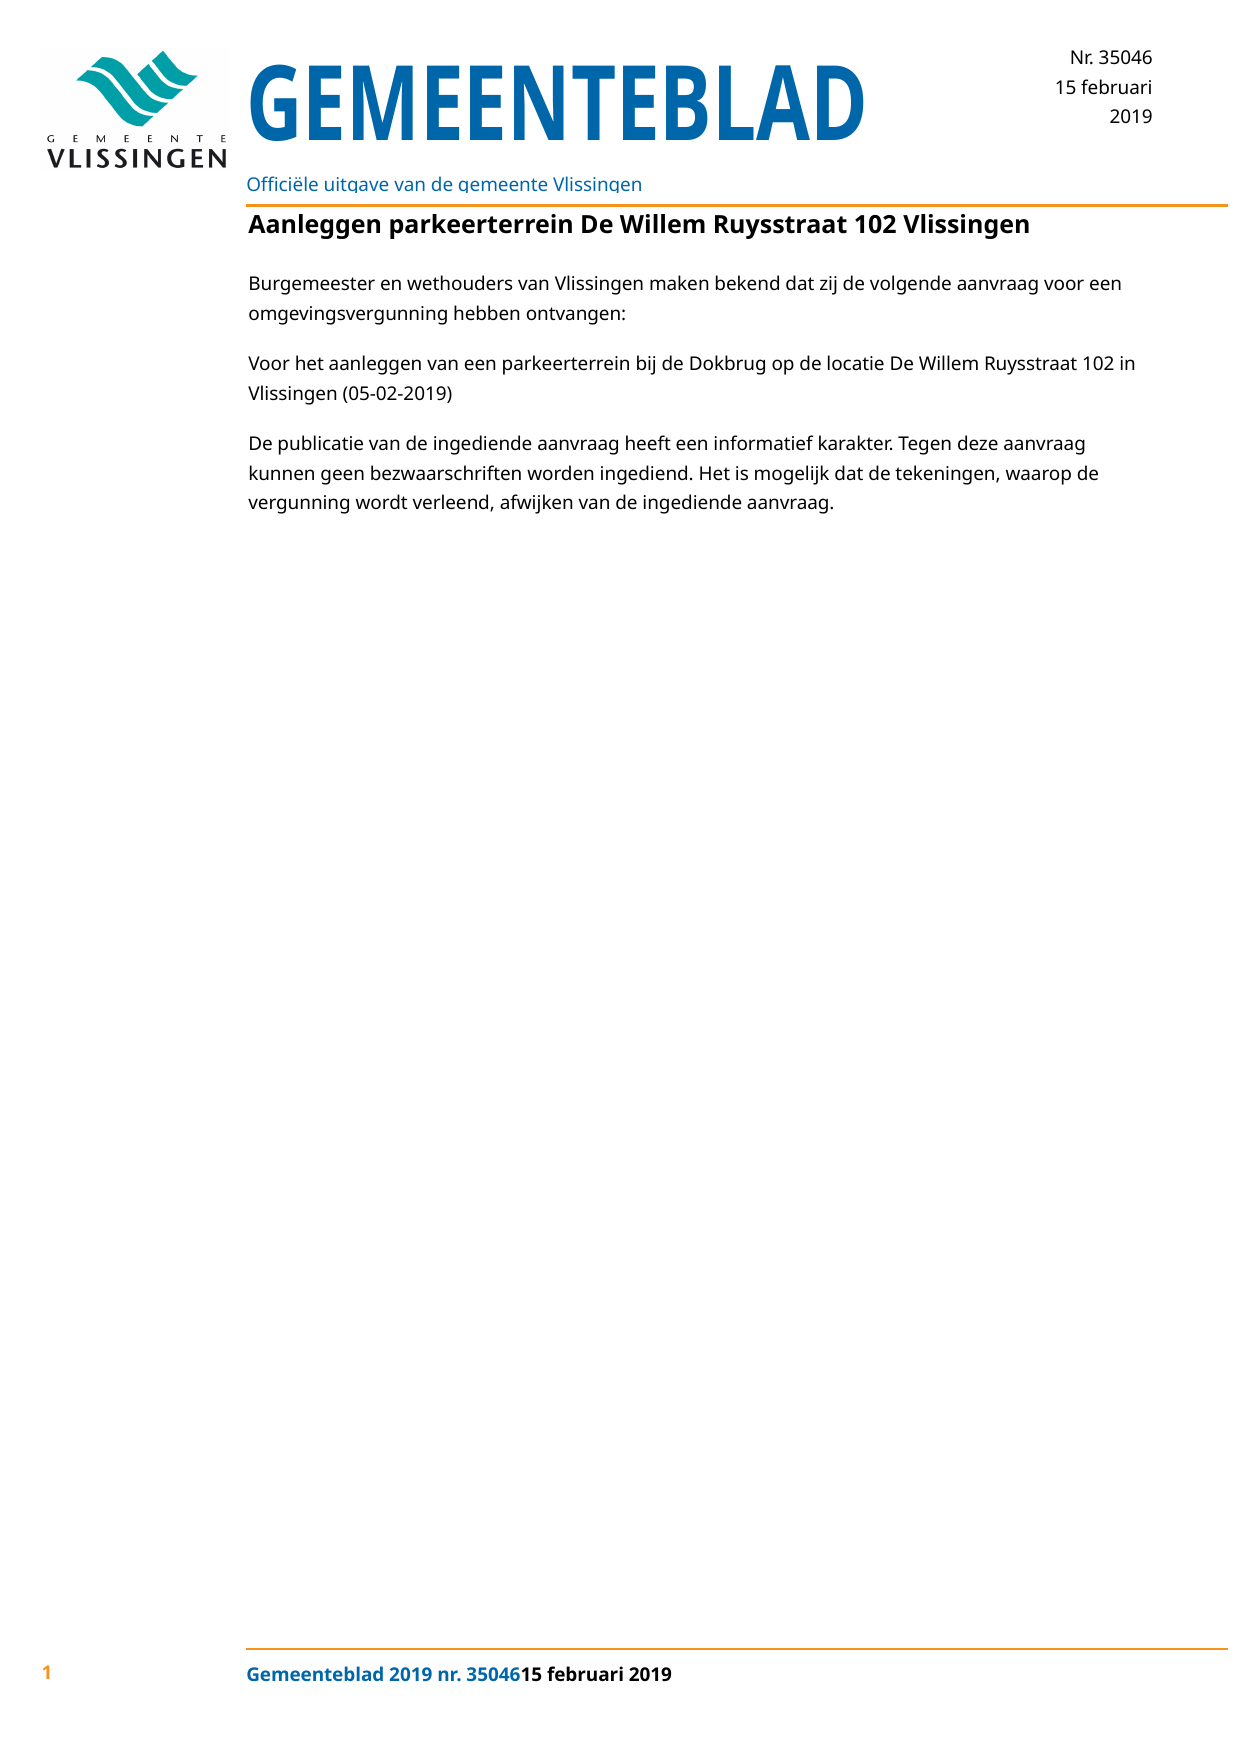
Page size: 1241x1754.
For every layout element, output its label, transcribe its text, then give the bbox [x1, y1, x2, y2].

text De publicatie van de ingediende aanvraag heeft een informatief karakter. Tegen deze aanvraag kunnen geen bezwaarschriften worden ingediend. Het is mogelijk dat de tekeningen, waarop de vergunning wordt verleend, afwijken van de ingediende aanvraag. [248, 430, 1152, 515]
text Voor het aanleggen van een parkeerterrein bij de Dokbrug op de locatie De Willem Ruysstraat 102 in Vlissingen (05-02-2019) [248, 350, 1152, 406]
text Aanleggen parkeerterrein De Willem Ruysstraat 102 Vlissingen [248, 207, 1152, 241]
text Burgemeester en wethouders van Vlissingen maken bekend dat zij de volgende aanvraag voor een omgevingsvergunning hebben ontvangen: [248, 270, 1152, 326]
picture [41, 47, 231, 172]
